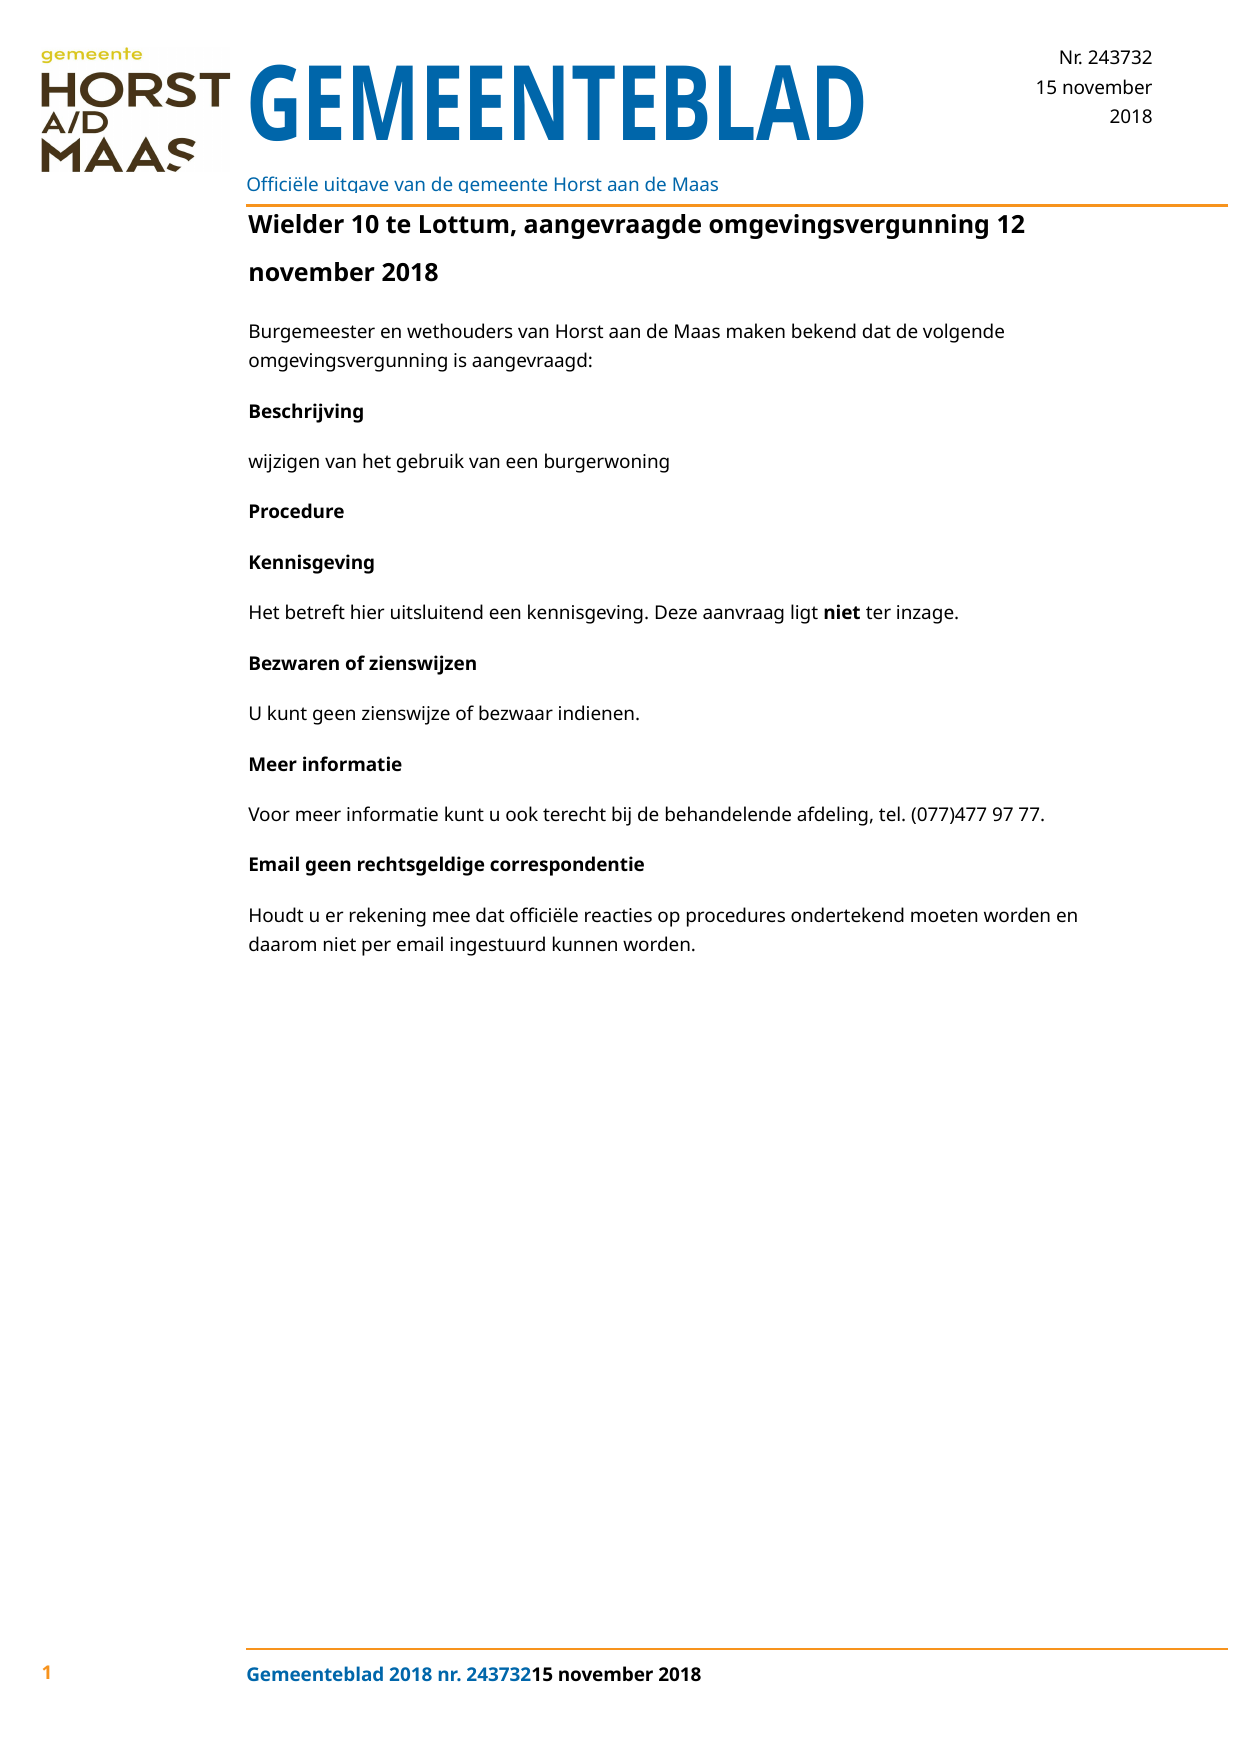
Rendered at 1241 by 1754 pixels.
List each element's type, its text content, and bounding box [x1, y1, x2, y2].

text Burgemeester en wethouders van Horst aan de Maas maken bekend dat de volgende omgevingsvergunning is aangevraagd: [248, 318, 1152, 373]
text Houdt u er rekening mee dat officiële reacties op procedures ondertekend moeten worden en daarom niet per email ingestuurd kunnen worden. [248, 902, 1152, 957]
text Wielder 10 te Lottum, aangevraagde omgevingsvergunning 12 november 2018 [248, 207, 1152, 288]
text Bezwaren of zienswijzen [248, 650, 1152, 676]
text Kennisgeving [248, 549, 1152, 575]
text Email geen rechtsgeldige correspondentie [248, 852, 1152, 877]
text Beschrijving [248, 398, 1152, 424]
text Meer informatie [248, 751, 1152, 777]
picture [41, 47, 231, 172]
text Het betreft hier uitsluitend een kennisgeving. Deze aanvraag ligt niet ter inzage. [248, 599, 1152, 625]
text wijzigen van het gebruik van een burgerwoning [248, 448, 1152, 474]
text U kunt geen zienswijze of bezwaar indienen. [248, 700, 1152, 726]
text Procedure [248, 499, 1152, 524]
text Voor meer informatie kunt u ook terecht bij de behandelende afdeling, tel. (077)477 97 77. [248, 801, 1152, 827]
